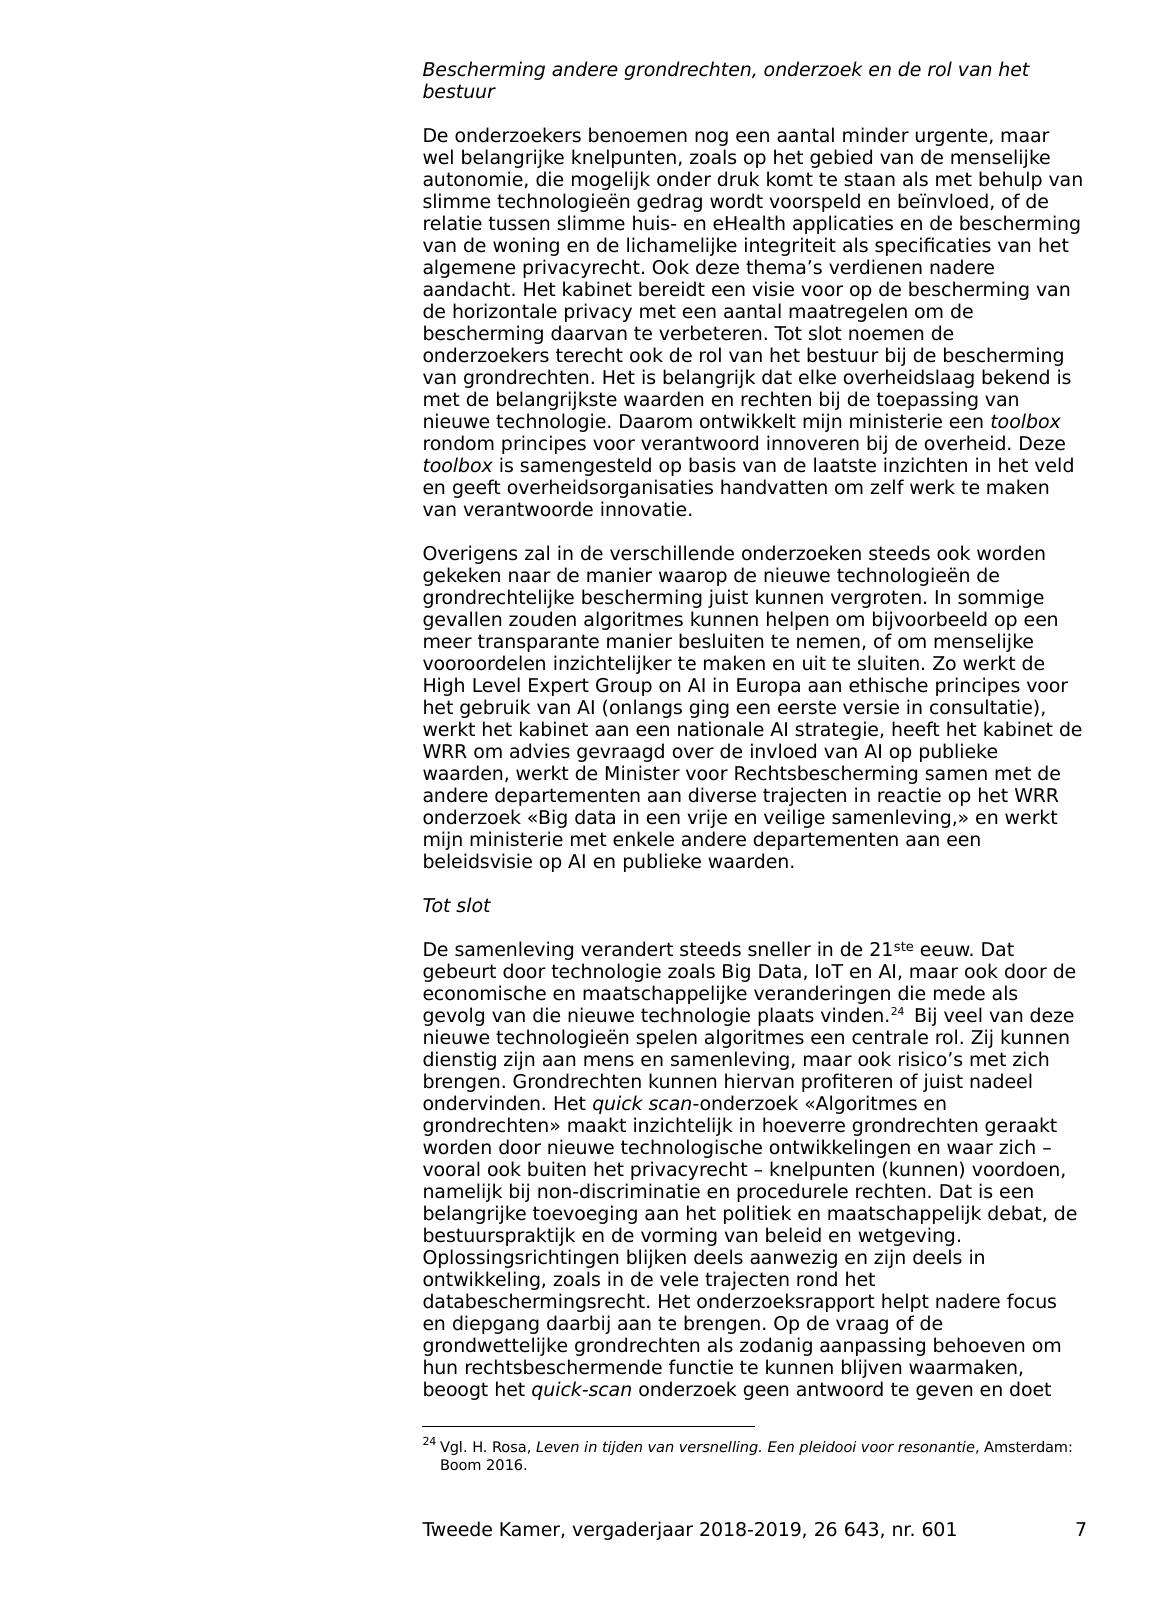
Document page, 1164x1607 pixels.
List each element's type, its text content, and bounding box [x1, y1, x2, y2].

text De samenleving verandert steeds sneller in de 21ste eeuw. Dat gebeurt door technologie zoals Big Data, IoT en AI, maar ook door de economische en maatschappelijke veranderingen die mede als gevolg van die nieuwe technologie plaats vinden. Bij veel van deze nieuwe technologieën spelen algoritmes een centrale rol. Zij kunnen dienstig zijn aan mens en samenleving, maar ook risico’s met zich brengen. Grondrechten kunnen hiervan profiteren of juist nadeel ondervinden. Het quick scan-onderzoek «Algoritmes en grondrechten» maakt inzichtelijk in hoeverre grondrechten geraakt worden door nieuwe technologische ontwikkelingen en waar zich – vooral ook buiten het privacyrecht – knelpunten (kunnen) voordoen, namelijk bij non-discriminatie en procedurele rechten. Dat is een belangrijke toevoeging aan het politiek en maatschappelijk debat, de bestuurspraktijk en de vorming van beleid en wetgeving. Oplossingsrichtingen blijken deels aanwezig en zijn deels in ontwikkeling, zoals in de vele trajecten rond het databeschermingsrecht. Het onderzoeksrapport helpt nadere focus en diepgang daarbij aan te brengen. Op de vraag of de grondwettelijke grondrechten als zodanig aanpassing behoeven om hun rechtsbeschermende functie te kunnen blijven waarmaken, beoogt het quick-scan onderzoek geen antwoord te geven en doet [422, 939, 1087, 1401]
text De onderzoekers benoemen nog een aantal minder urgente, maar wel belangrijke knelpunten, zoals op het gebied van de menselijke autonomie, die mogelijk onder druk komt te staan als met behulp van slimme technologieën gedrag wordt voorspeld en beïnvloed, of de relatie tussen slimme huis- en eHealth applicaties en de bescherming van de woning en de lichamelijke integriteit als specificaties van het algemene privacyrecht. Ook deze thema’s verdienen nadere aandacht. Het kabinet bereidt een visie voor op de bescherming van de horizontale privacy met een aantal maatregelen om de bescherming daarvan te verbeteren. Tot slot noemen de onderzoekers terecht ook de rol van het bestuur bij de bescherming van grondrechten. Het is belangrijk dat elke overheidslaag bekend is met de belangrijkste waarden en rechten bij de toepassing van nieuwe technologie. Daarom ontwikkelt mijn ministerie een toolbox rondom principes voor verantwoord innoveren bij de overheid. Deze toolbox is samengesteld op basis van de laatste inzichten in het veld en geeft overheidsorganisaties handvatten om zelf werk te maken van verantwoorde innovatie. [422, 125, 1087, 521]
text Vgl. H. Rosa, Leven in tijden van versnelling. Een pleidooi voor resonantie, Amsterdam: Boom 2016. [422, 1435, 1087, 1474]
subtitle Tot slot [422, 895, 1087, 917]
subtitle Bescherming andere grondrechten, onderzoek en de rol van het bestuur [422, 59, 1087, 103]
text Overigens zal in de verschillende onderzoeken steeds ook worden gekeken naar de manier waarop de nieuwe technologieën de grondrechtelijke bescherming juist kunnen vergroten. In sommige gevallen zouden algoritmes kunnen helpen om bijvoorbeeld op een meer transparante manier besluiten te nemen, of om menselijke vooroordelen inzichtelijker te maken en uit te sluiten. Zo werkt de High Level Expert Group on AI in Europa aan ethische principes voor het gebruik van AI (onlangs ging een eerste versie in consultatie), werkt het kabinet aan een nationale AI strategie, heeft het kabinet de WRR om advies gevraagd over de invloed van AI op publieke waarden, werkt de Minister voor Rechtsbescherming samen met de andere departementen aan diverse trajecten in reactie op het WRR onderzoek «Big data in een vrije en veilige samenleving,» en werkt mijn ministerie met enkele andere departementen aan een beleidsvisie op AI en publieke waarden. [422, 543, 1087, 873]
